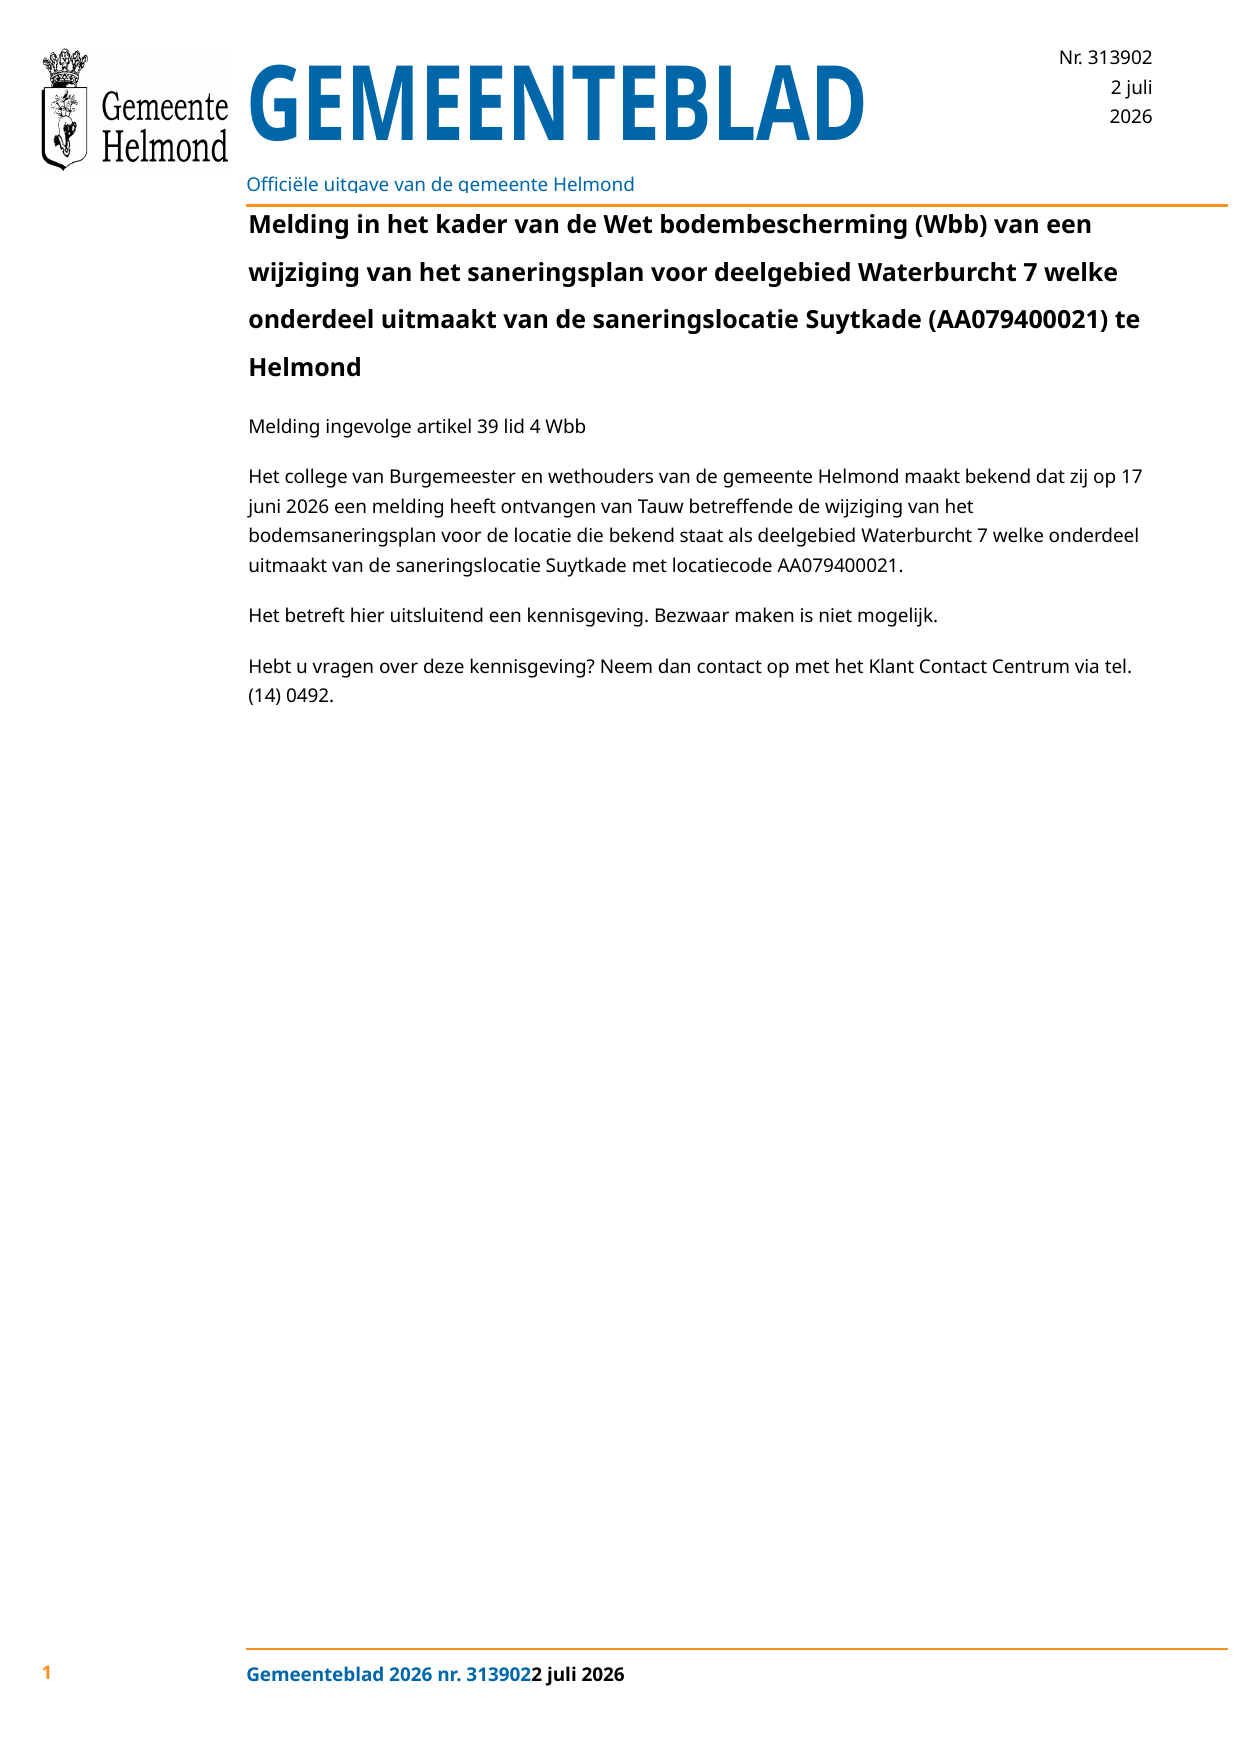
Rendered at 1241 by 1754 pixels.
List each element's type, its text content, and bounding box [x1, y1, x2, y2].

text Hebt u vragen over deze kennisgeving? Neem dan contact op met het Klant Contact Centrum via tel. (14) 0492. [248, 653, 1152, 708]
text Melding in het kader van de Wet bodembescherming (Wbb) van een wijziging van het saneringsplan voor deelgebied Waterburcht 7 welke onderdeel uitmaakt van de saneringslocatie Suytkade (AA079400021) te Helmond [248, 207, 1152, 384]
text Het betreft hier uitsluitend een kennisgeving. Bezwaar maken is niet mogelijk. [248, 603, 1152, 628]
text Melding ingevolge artikel 39 lid 4 Wbb [248, 413, 1152, 439]
picture [41, 47, 231, 172]
text Het college van Burgemeester en wethouders van de gemeente Helmond maakt bekend dat zij op 17 juni 2026 een melding heeft ontvangen van Tauw betreffende de wijziging van het bodemsaneringsplan voor de locatie die bekend staat als deelgebied Waterburcht 7 welke onderdeel uitmaakt van de saneringslocatie Suytkade met locatiecode AA079400021. [248, 463, 1152, 578]
